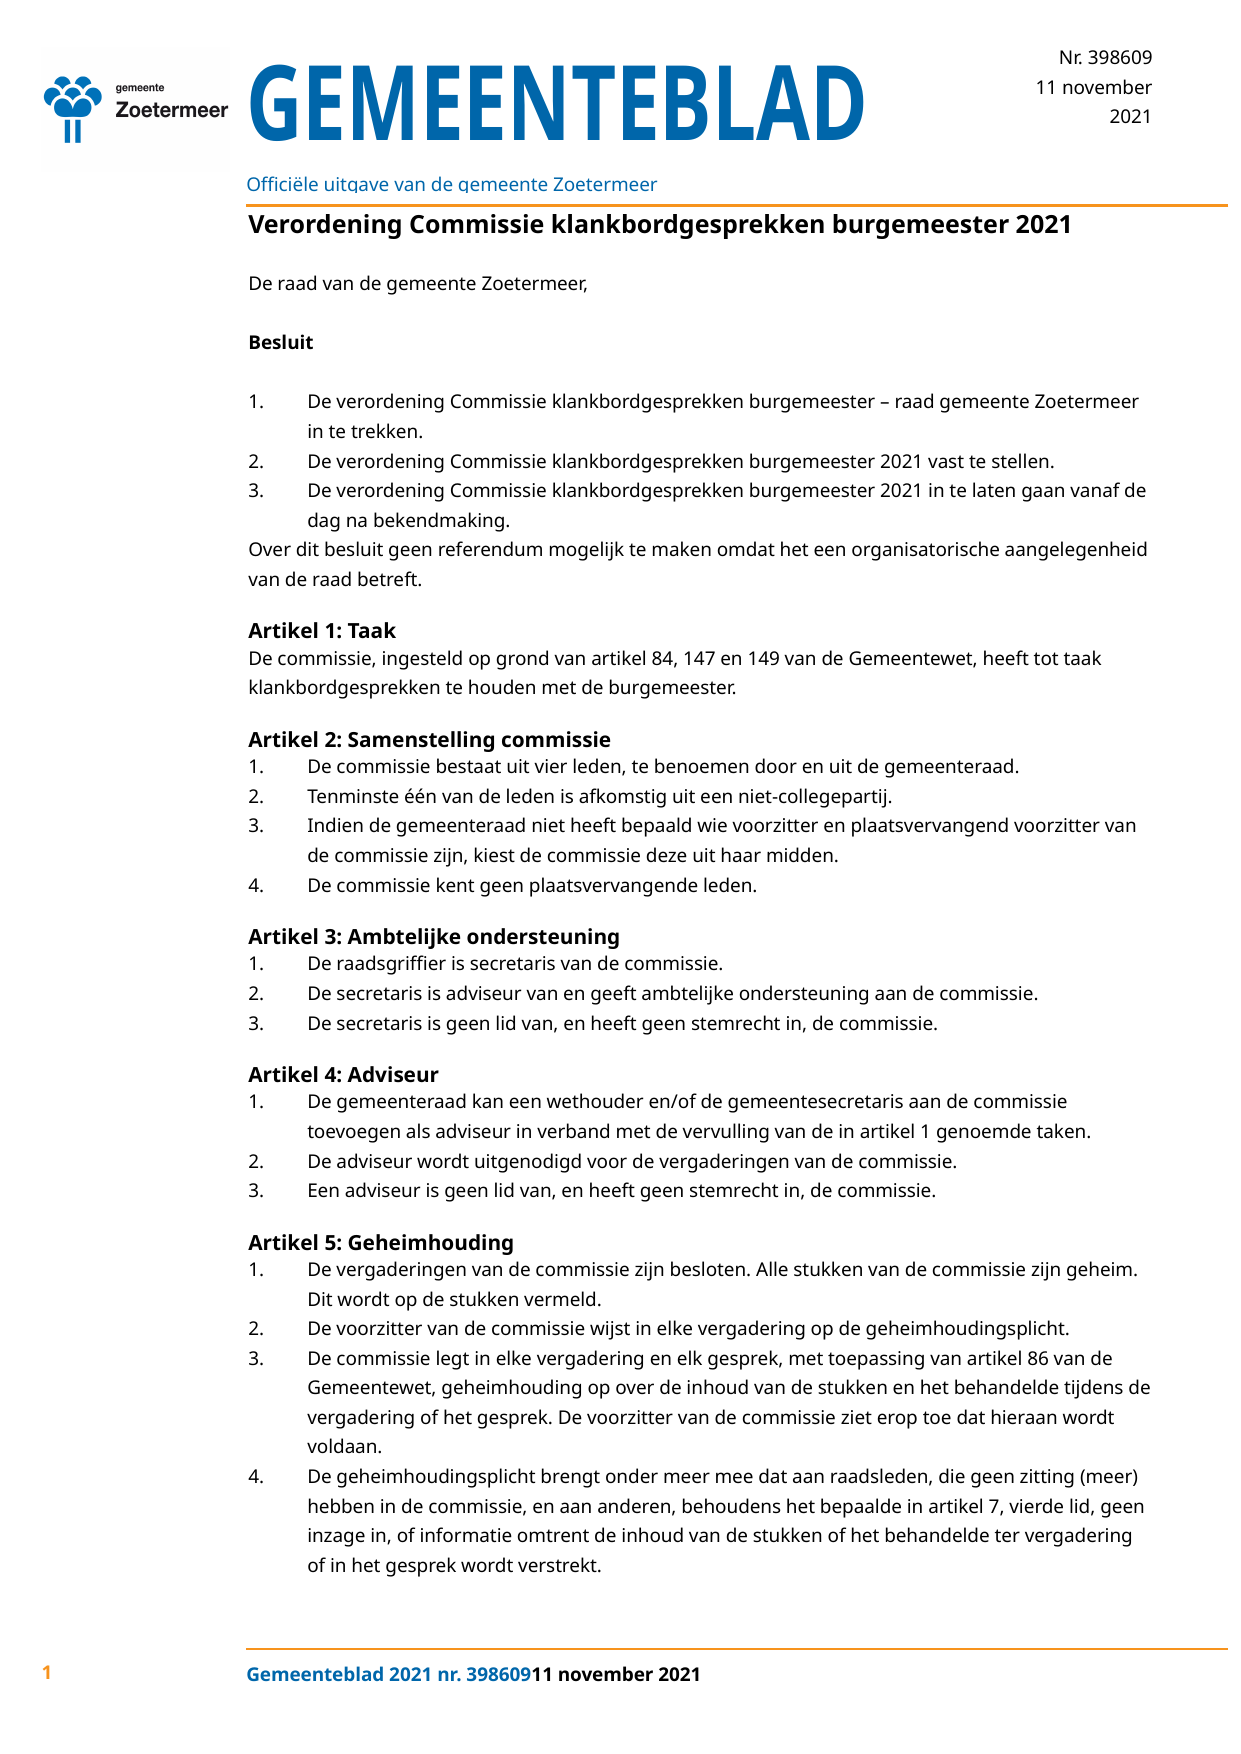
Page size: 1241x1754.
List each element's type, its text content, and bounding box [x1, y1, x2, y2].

text Artikel 5: Geheimhouding [248, 1228, 1152, 1256]
list De secretaris is adviseur van en geeft ambtelijke ondersteuning aan de commissie. [248, 980, 1152, 1006]
text Verordening Commissie klankbordgesprekken burgemeester 2021 [248, 207, 1152, 241]
text De raad van de gemeente Zoetermeer, [248, 270, 1152, 296]
list De commissie bestaat uit vier leden, te benoemen door en uit de gemeenteraad. [248, 753, 1152, 779]
picture [41, 47, 231, 172]
list De adviseur wordt uitgenodigd voor de vergaderingen van de commissie. [248, 1148, 1152, 1173]
text Over dit besluit geen referendum mogelijk te maken omdat het een organisatorische aangelegenheid van de raad betreft. [248, 537, 1152, 592]
list De verordening Commissie klankbordgesprekken burgemeester – raad gemeente Zoetermeer in te trekken. [248, 389, 1152, 444]
list De voorzitter van de commissie wijst in elke vergadering op de geheimhoudingsplicht. [248, 1315, 1152, 1341]
list Tenminste één van de leden is afkomstig uit een niet-collegepartij. [248, 783, 1152, 809]
list De verordening Commissie klankbordgesprekken burgemeester 2021 vast te stellen. [248, 448, 1152, 473]
list De verordening Commissie klankbordgesprekken burgemeester 2021 in te laten gaan vanaf de dag na bekendmaking. [248, 477, 1152, 533]
list De secretaris is geen lid van, en heeft geen stemrecht in, de commissie. [248, 1010, 1152, 1036]
list De vergaderingen van de commissie zijn besloten. Alle stukken van de commissie zijn geheim. Dit wordt op de stukken vermeld. [248, 1256, 1152, 1312]
list De gemeenteraad kan een wethouder en/of de gemeentesecretaris aan de commissie toevoegen als adviseur in verband met de vervulling van de in artikel 1 genoemde taken. [248, 1089, 1152, 1144]
text Besluit [248, 329, 1152, 355]
list Indien de gemeenteraad niet heeft bepaald wie voorzitter en plaatsvervangend voorzitter van de commissie zijn, kiest de commissie deze uit haar midden. [248, 813, 1152, 868]
text Artikel 4: Adviseur [248, 1060, 1152, 1089]
list De geheimhoudingsplicht brengt onder meer mee dat aan raadsleden, die geen zitting (meer) hebben in de commissie, en aan anderen, behoudens het bepaalde in artikel 7, vierde lid, geen inzage in, of informatie omtrent de inhoud van de stukken of het behandelde ter vergadering of in het gesprek wordt verstrekt. [248, 1463, 1152, 1578]
list De commissie legt in elke vergadering en elk gesprek, met toepassing van artikel 86 van de Gemeentewet, geheimhouding op over de inhoud van de stukken en het behandelde tijdens de vergadering of het gesprek. De voorzitter van de commissie ziet erop toe dat hieraan wordt voldaan. [248, 1345, 1152, 1459]
text De commissie, ingesteld op grond van artikel 84, 147 en 149 van de Gemeentewet, heeft tot taak klankbordgesprekken te houden met de burgemeester. [248, 645, 1152, 700]
list De commissie kent geen plaatsvervangende leden. [248, 872, 1152, 897]
text Artikel 3: Ambtelijke ondersteuning [248, 922, 1152, 951]
text Artikel 2: Samenstelling commissie [248, 725, 1152, 753]
list Een adviseur is geen lid van, en heeft geen stemrecht in, de commissie. [248, 1177, 1152, 1203]
text Artikel 1: Taak [248, 617, 1152, 645]
list De raadsgriffier is secretaris van de commissie. [248, 951, 1152, 976]
